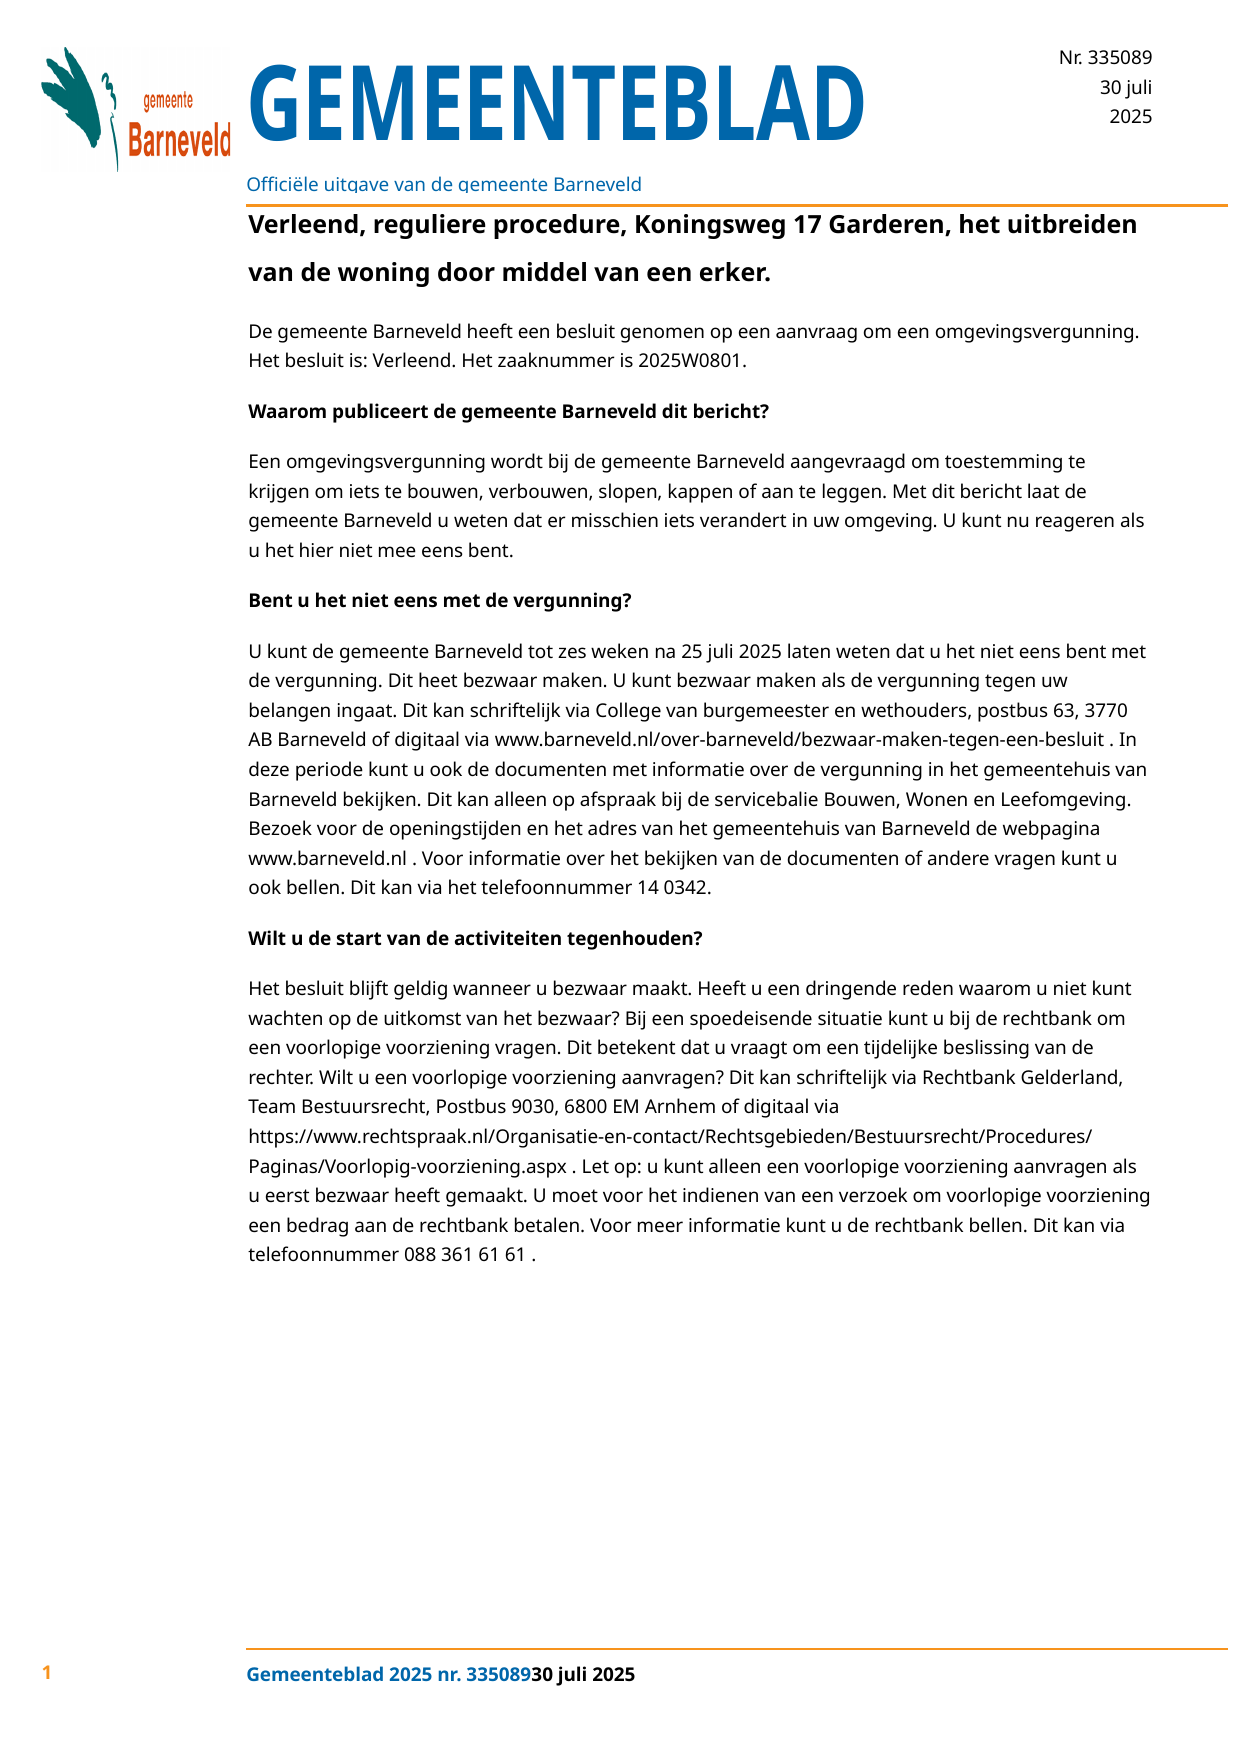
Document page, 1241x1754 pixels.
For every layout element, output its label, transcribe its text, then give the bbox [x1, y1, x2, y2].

picture [41, 47, 231, 172]
text Verleend, reguliere procedure, Koningsweg 17 Garderen, het uitbreiden van de woning door middel van een erker. [248, 207, 1152, 288]
text Een omgevingsvergunning wordt bij de gemeente Barneveld aangevraagd om toestemming te krijgen om iets te bouwen, verbouwen, slopen, kappen of aan te leggen. Met dit bericht laat de gemeente Barneveld u weten dat er misschien iets verandert in uw omgeving. U kunt nu reageren als u het hier niet mee eens bent. [248, 448, 1152, 563]
text U kunt de gemeente Barneveld tot zes weken na 25 juli 2025 laten weten dat u het niet eens bent met de vergunning. Dit heet bezwaar maken. U kunt bezwaar maken als de vergunning tegen uw belangen ingaat. Dit kan schriftelijk via College van burgemeester en wethouders, postbus 63, 3770 AB Barneveld of digitaal via www.barneveld.nl/over-barneveld/bezwaar-maken-tegen-een-besluit . In deze periode kunt u ook de documenten met informatie over de vergunning in het gemeentehuis van Barneveld bekijken. Dit kan alleen op afspraak bij de servicebalie Bouwen, Wonen en Leefomgeving. Bezoek voor de openingstijden en het adres van het gemeentehuis van Barneveld de webpagina www.barneveld.nl . Voor informatie over het bekijken van de documenten of andere vragen kunt u ook bellen. Dit kan via het telefoonnummer 14 0342. [248, 638, 1152, 900]
text Waarom publiceert de gemeente Barneveld dit bericht? [248, 398, 1152, 424]
text Het besluit blijft geldig wanneer u bezwaar maakt. Heeft u een dringende reden waarom u niet kunt wachten op de uitkomst van het bezwaar? Bij een spoedeisende situatie kunt u bij de rechtbank om een voorlopige voorziening vragen. Dit betekent dat u vraagt om een tijdelijke beslissing van de rechter. Wilt u een voorlopige voorziening aanvragen? Dit kan schriftelijk via Rechtbank Gelderland, Team Bestuursrecht, Postbus 9030, 6800 EM Arnhem of digitaal via https://www.rechtspraak.nl/Organisatie-en-contact/Rechtsgebieden/Bestuursrecht/Procedures/Paginas/Voorlopig-voorziening.aspx . Let op: u kunt alleen een voorlopige voorziening aanvragen als u eerst bezwaar heeft gemaakt. U moet voor het indienen van een verzoek om voorlopige voorziening een bedrag aan de rechtbank betalen. Voor meer informatie kunt u de rechtbank bellen. Dit kan via telefoonnummer 088 361 61 61 . [248, 975, 1152, 1267]
text Bent u het niet eens met de vergunning? [248, 587, 1152, 613]
text De gemeente Barneveld heeft een besluit genomen op een aanvraag om een omgevingsvergunning. Het besluit is: Verleend. Het zaaknummer is 2025W0801. [248, 318, 1152, 373]
text Wilt u de start van de activiteiten tegenhouden? [248, 925, 1152, 951]
